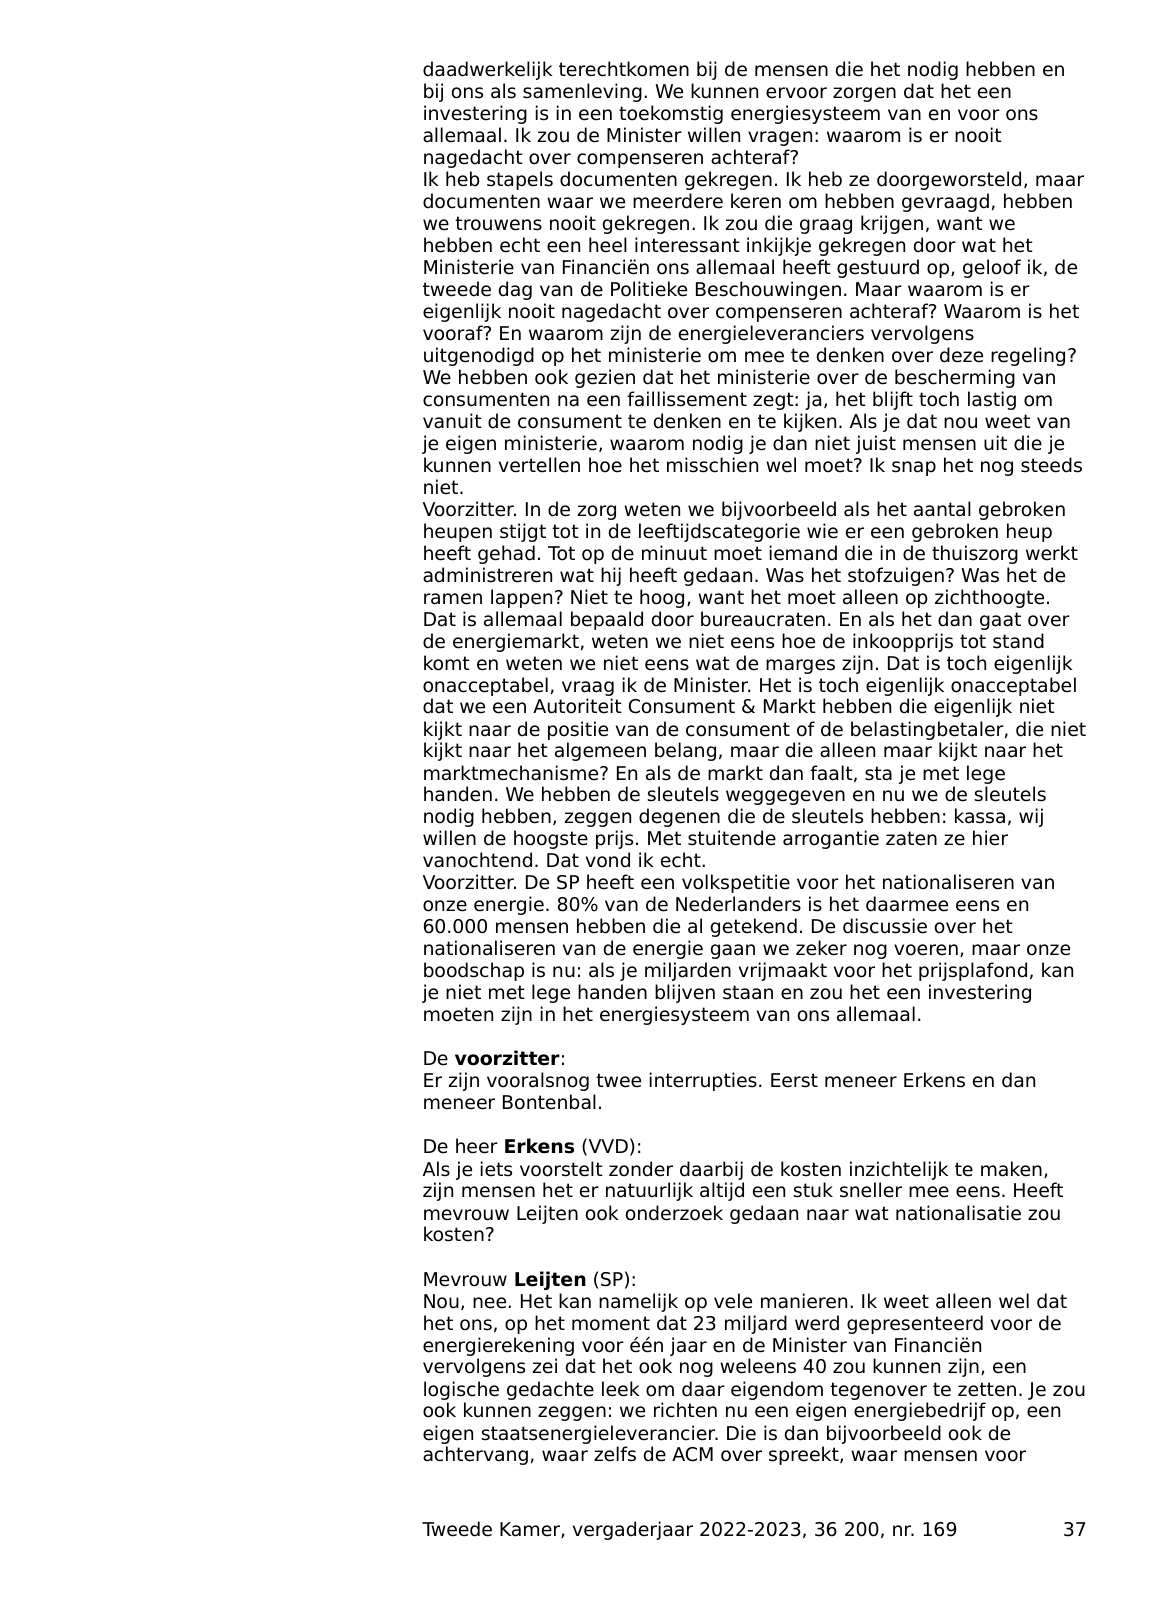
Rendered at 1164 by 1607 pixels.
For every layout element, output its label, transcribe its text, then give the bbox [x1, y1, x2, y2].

text De heer Erkens (VVD): [422, 1136, 1087, 1158]
text Mevrouw Leijten (SP): [422, 1268, 1087, 1291]
text Voorzitter. In de zorg weten we bijvoorbeeld als het aantal gebroken heupen stijgt tot in de leeftijdscategorie wie er een gebroken heup heeft gehad. Tot op de minuut moet iemand die in de thuiszorg werkt administreren wat hij heeft gedaan. Was het stofzuigen? Was het de ramen lappen? Niet te hoog, want het moet alleen op zichthoogte. Dat is allemaal bepaald door bureaucraten. En als het dan gaat over de energiemarkt, weten we niet eens hoe de inkoopprijs tot stand komt en weten we niet eens wat de marges zijn. Dat is toch eigenlijk onacceptabel, vraag ik de Minister. Het is toch eigenlijk onacceptabel dat we een Autoriteit Consument & Markt hebben die eigenlijk niet kijkt naar de positie van de consument of de belastingbetaler, die niet kijkt naar het algemeen belang, maar die alleen maar kijkt naar het marktmechanisme? En als de markt dan faalt, sta je met lege handen. We hebben de sleutels weggegeven en nu we de sleutels nodig hebben, zeggen degenen die de sleutels hebben: kassa, wij willen de hoogste prijs. Met stuitende arrogantie zaten ze hier vanochtend. Dat vond ik echt. [422, 499, 1087, 872]
text daadwerkelijk terechtkomen bij de mensen die het nodig hebben en bij ons als samenleving. We kunnen ervoor zorgen dat het een investering is in een toekomstig energiesysteem van en voor ons allemaal. Ik zou de Minister willen vragen: waarom is er nooit nagedacht over compenseren achteraf? [422, 59, 1087, 169]
text Voorzitter. De SP heeft een volkspetitie voor het nationaliseren van onze energie. 80% van de Nederlanders is het daarmee eens en 60.000 mensen hebben die al getekend. De discussie over het nationaliseren van de energie gaan we zeker nog voeren, maar onze boodschap is nu: als je miljarden vrijmaakt voor het prijsplafond, kan je niet met lege handen blijven staan en zou het een investering moeten zijn in het energiesysteem van ons allemaal. [422, 872, 1087, 1026]
text Er zijn vooralsnog twee interrupties. Eerst meneer Erkens en dan meneer Bontenbal. [422, 1070, 1087, 1114]
text De voorzitter: [422, 1048, 1087, 1070]
text Ik heb stapels documenten gekregen. Ik heb ze doorgeworsteld, maar documenten waar we meerdere keren om hebben gevraagd, hebben we trouwens nooit gekregen. Ik zou die graag krijgen, want we hebben echt een heel interessant inkijkje gekregen door wat het Ministerie van Financiën ons allemaal heeft gestuurd op, geloof ik, de tweede dag van de Politieke Beschouwingen. Maar waarom is er eigenlijk nooit nagedacht over compenseren achteraf? Waarom is het vooraf? En waarom zijn de energieleveranciers vervolgens uitgenodigd op het ministerie om mee te denken over deze regeling? We hebben ook gezien dat het ministerie over de bescherming van consumenten na een faillissement zegt: ja, het blijft toch lastig om vanuit de consument te denken en te kijken. Als je dat nou weet van je eigen ministerie, waarom nodig je dan niet juist mensen uit die je kunnen vertellen hoe het misschien wel moet? Ik snap het nog steeds niet. [422, 169, 1087, 499]
text Als je iets voorstelt zonder daarbij de kosten inzichtelijk te maken, zijn mensen het er natuurlijk altijd een stuk sneller mee eens. Heeft mevrouw Leijten ook onderzoek gedaan naar wat nationalisatie zou kosten? [422, 1158, 1087, 1246]
text Nou, nee. Het kan namelijk op vele manieren. Ik weet alleen wel dat het ons, op het moment dat 23 miljard werd gepresenteerd voor de energierekening voor één jaar en de Minister van Financiën vervolgens zei dat het ook nog weleens 40 zou kunnen zijn, een logische gedachte leek om daar eigendom tegenover te zetten. Je zou ook kunnen zeggen: we richten nu een eigen energiebedrijf op, een eigen staatsenergieleverancier. Die is dan bijvoorbeeld ook de achtervang, waar zelfs de ACM over spreekt, waar mensen voor [422, 1291, 1087, 1466]
